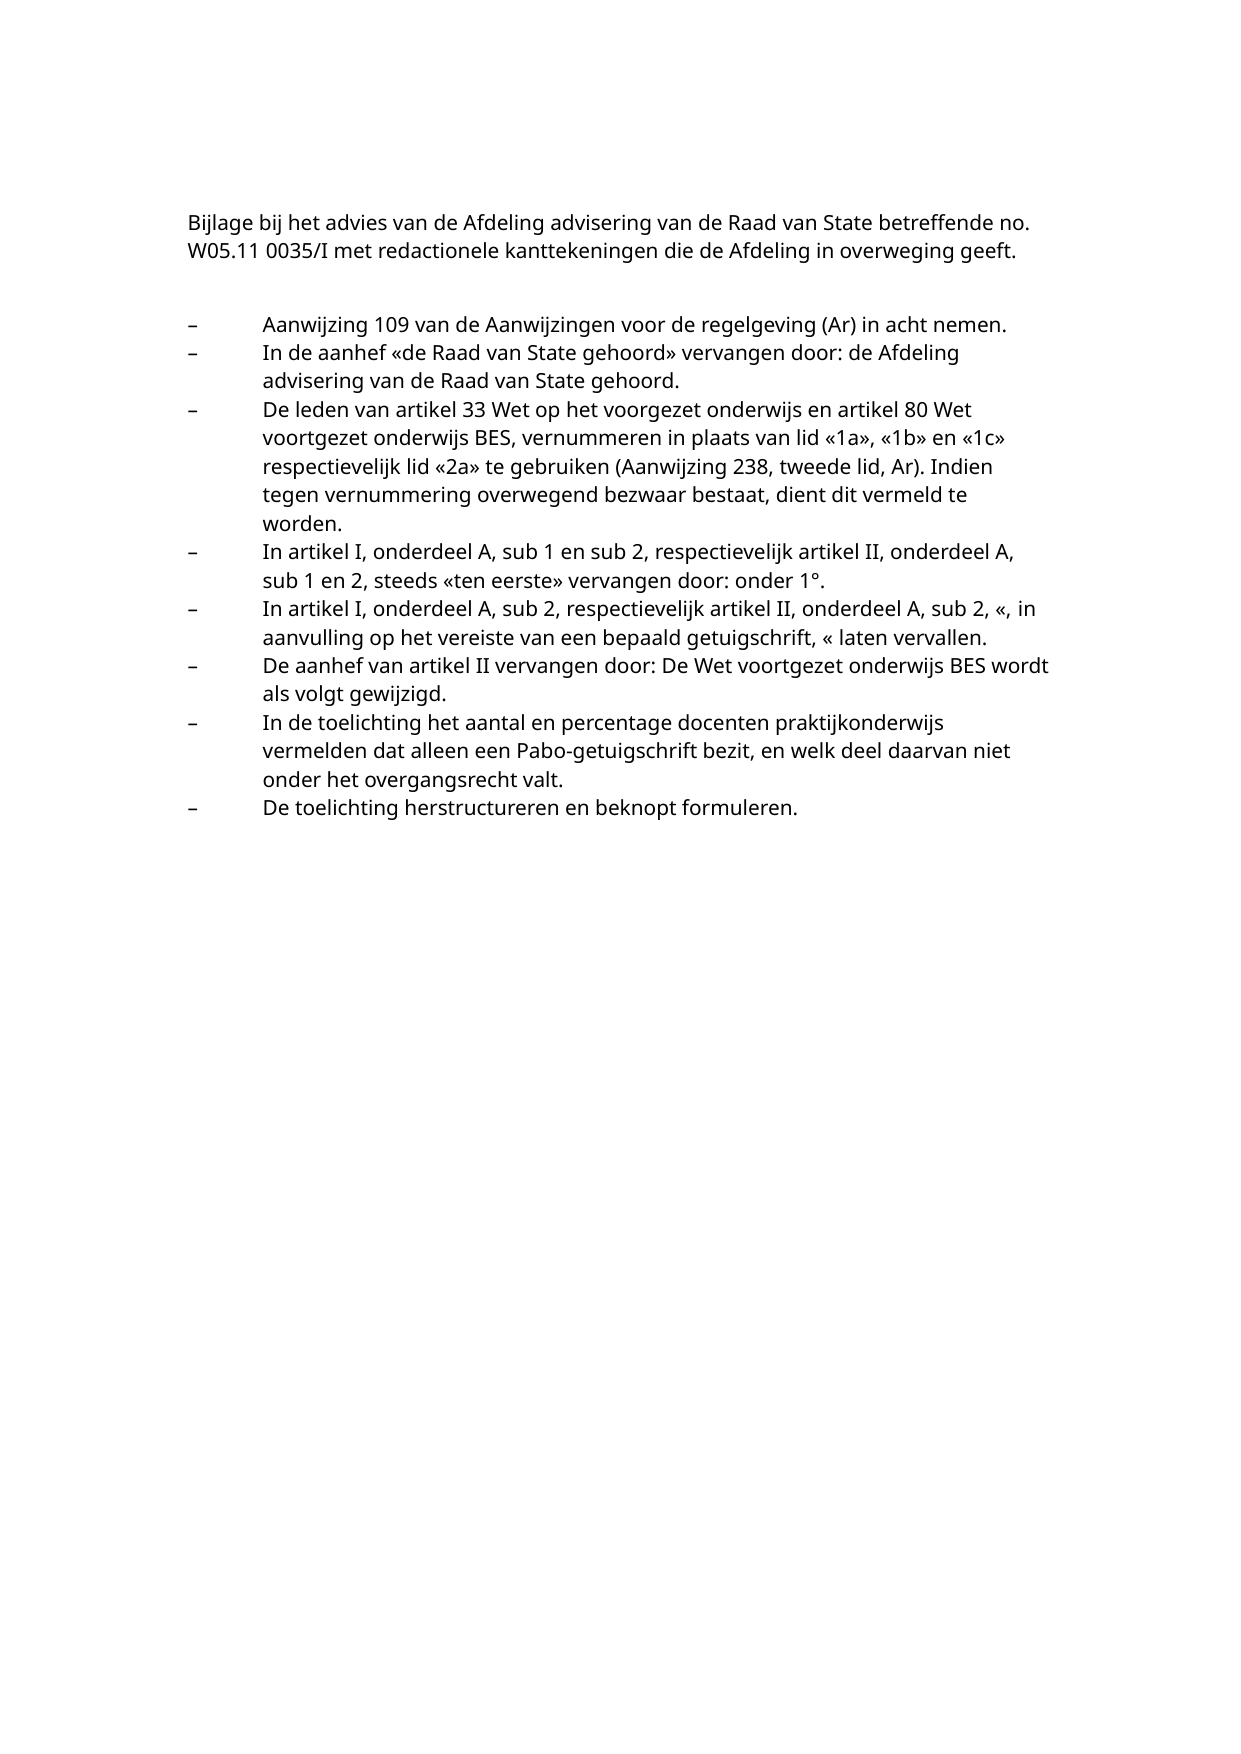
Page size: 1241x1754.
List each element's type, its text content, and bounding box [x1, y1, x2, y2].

subtitle Bijlage bij het advies van de Afdeling advisering van de Raad van State betreffende no. W05.11 0035/I met redactionele kanttekeningen die de Afdeling in overweging geeft. [187, 208, 1053, 265]
list De leden van artikel 33 Wet op het voorgezet onderwijs en artikel 80 Wet voortgezet onderwijs BES, vernummeren in plaats van lid «1a», «1b» en «1c» respectievelijk lid «2a» te gebruiken (Aanwijzing 238, tweede lid, Ar). Indien tegen vernummering overwegend bezwaar bestaat, dient dit vermeld te worden. [187, 395, 1053, 537]
list De toelichting herstructureren en beknopt formuleren. [187, 793, 1053, 822]
list De aanhef van artikel II vervangen door: De Wet voortgezet onderwijs BES wordt als volgt gewijzigd. [187, 651, 1053, 708]
list In de toelichting het aantal en percentage docenten praktijkonderwijs vermelden dat alleen een Pabo-getuigschrift bezit, en welk deel daarvan niet onder het overgangsrecht valt. [187, 708, 1053, 793]
list In artikel I, onderdeel A, sub 2, respectievelijk artikel II, onderdeel A, sub 2, «, in aanvulling op het vereiste van een bepaald getuigschrift, « laten vervallen. [187, 594, 1053, 651]
list In artikel I, onderdeel A, sub 1 en sub 2, respectievelijk artikel II, onderdeel A, sub 1 en 2, steeds «ten eerste» vervangen door: onder 1°. [187, 537, 1053, 594]
list In de aanhef «de Raad van State gehoord» vervangen door: de Afdeling advisering van de Raad van State gehoord. [187, 338, 1053, 395]
list Aanwijzing 109 van de Aanwijzingen voor de regelgeving (Ar) in acht nemen. [187, 310, 1053, 338]
